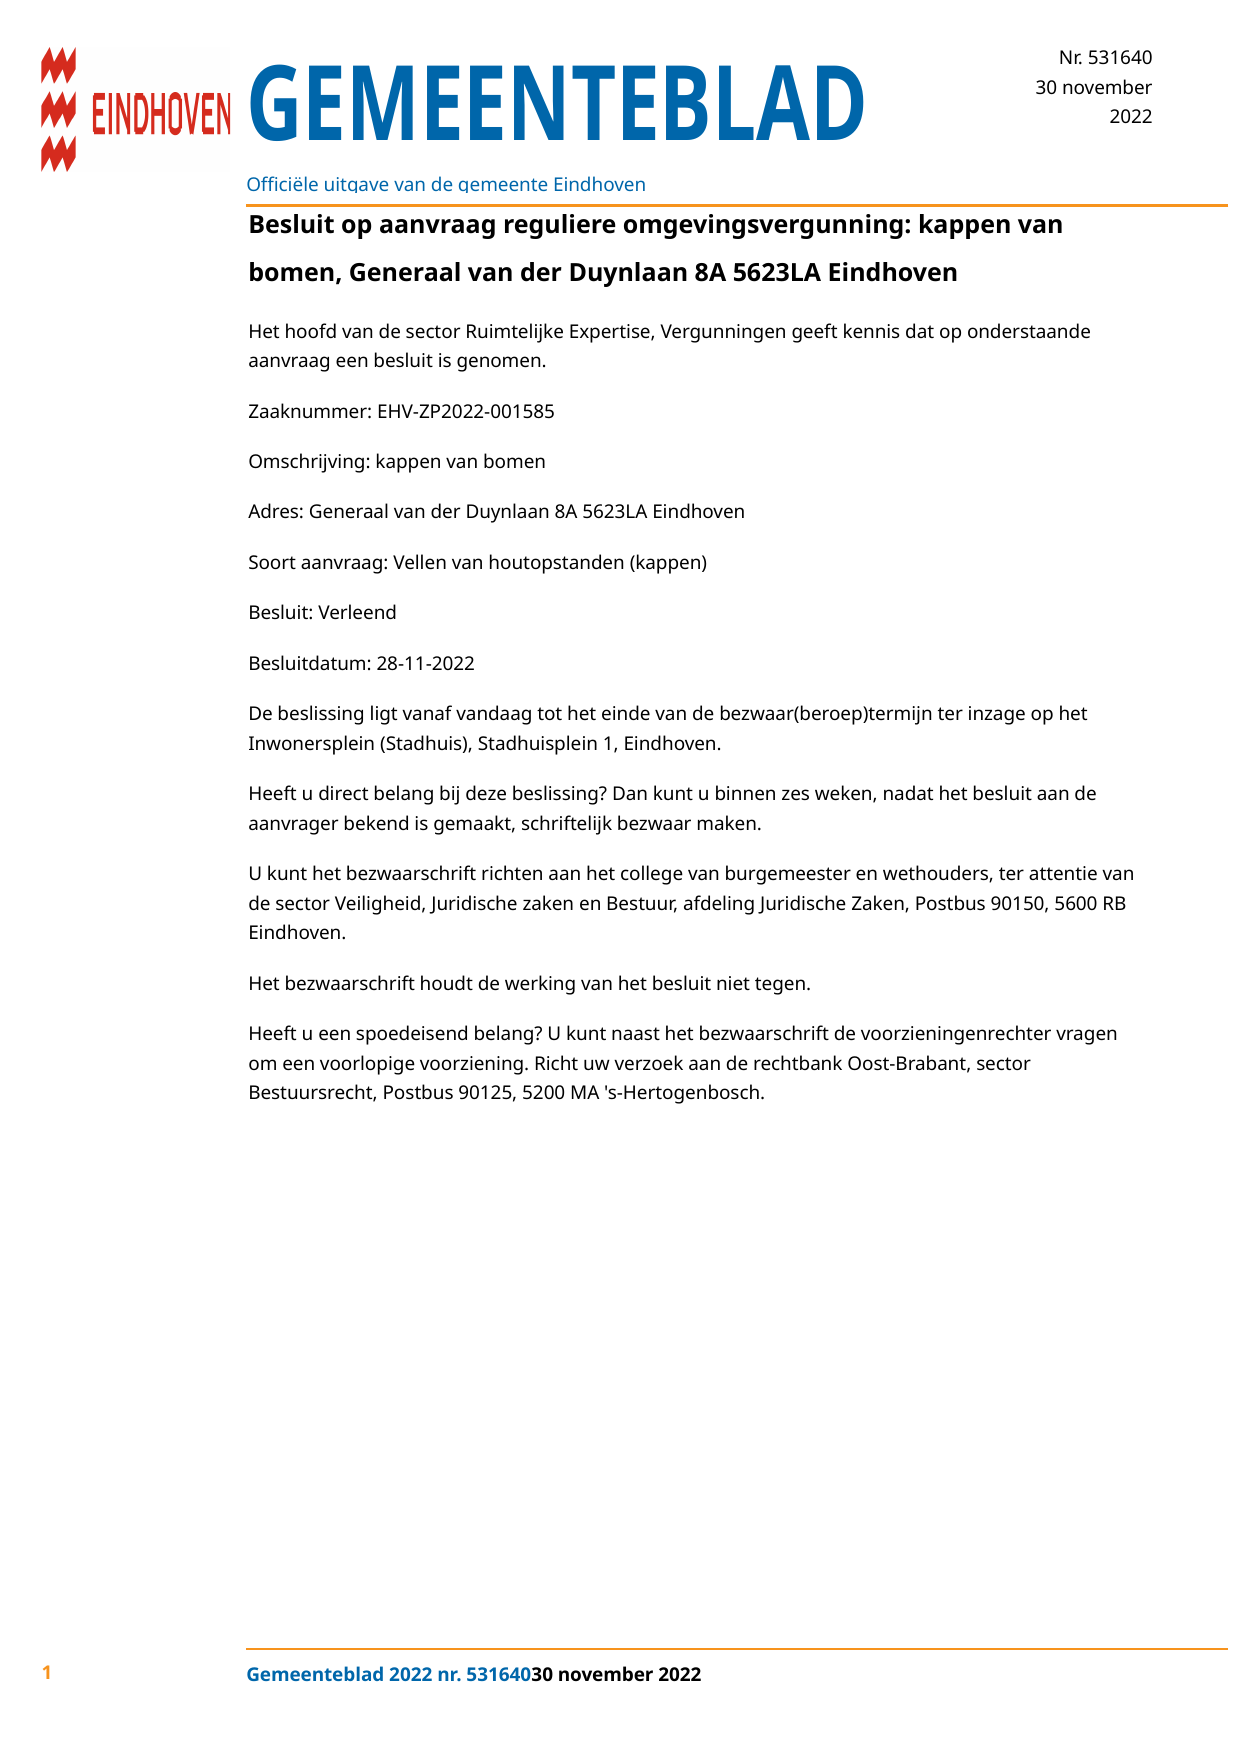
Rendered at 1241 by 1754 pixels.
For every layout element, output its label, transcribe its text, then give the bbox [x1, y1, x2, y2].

text Heeft u een spoedeisend belang? U kunt naast het bezwaarschrift de voorzieningenrechter vragen om een voorlopige voorziening. Richt uw verzoek aan de rechtbank Oost-Brabant, sector Bestuursrecht, Postbus 90125, 5200 MA 's-Hertogenbosch. [248, 1020, 1152, 1105]
picture [41, 47, 231, 172]
text Adres: Generaal van der Duynlaan 8A 5623LA Eindhoven [248, 499, 1152, 524]
text Soort aanvraag: Vellen van houtopstanden (kappen) [248, 549, 1152, 575]
text Het bezwaarschrift houdt de werking van het besluit niet tegen. [248, 970, 1152, 996]
text Heeft u direct belang bij deze beslissing? Dan kunt u binnen zes weken, nadat het besluit aan de aanvrager bekend is gemaakt, schriftelijk bezwaar maken. [248, 780, 1152, 836]
text Besluit op aanvraag reguliere omgevingsvergunning: kappen van bomen, Generaal van der Duynlaan 8A 5623LA Eindhoven [248, 207, 1152, 288]
text Het hoofd van de sector Ruimtelijke Expertise, Vergunningen geeft kennis dat op onderstaande aanvraag een besluit is genomen. [248, 318, 1152, 373]
text Omschrijving: kappen van bomen [248, 448, 1152, 474]
text Besluitdatum: 28-11-2022 [248, 650, 1152, 676]
text De beslissing ligt vanaf vandaag tot het einde van de bezwaar(beroep)termijn ter inzage op het Inwonersplein (Stadhuis), Stadhuisplein 1, Eindhoven. [248, 700, 1152, 756]
text U kunt het bezwaarschrift richten aan het college van burgemeester en wethouders, ter attentie van de sector Veiligheid, Juridische zaken en Bestuur, afdeling Juridische Zaken, Postbus 90150, 5600 RB Eindhoven. [248, 860, 1152, 945]
text Zaaknummer: EHV-ZP2022-001585 [248, 398, 1152, 424]
text Besluit: Verleend [248, 599, 1152, 625]
